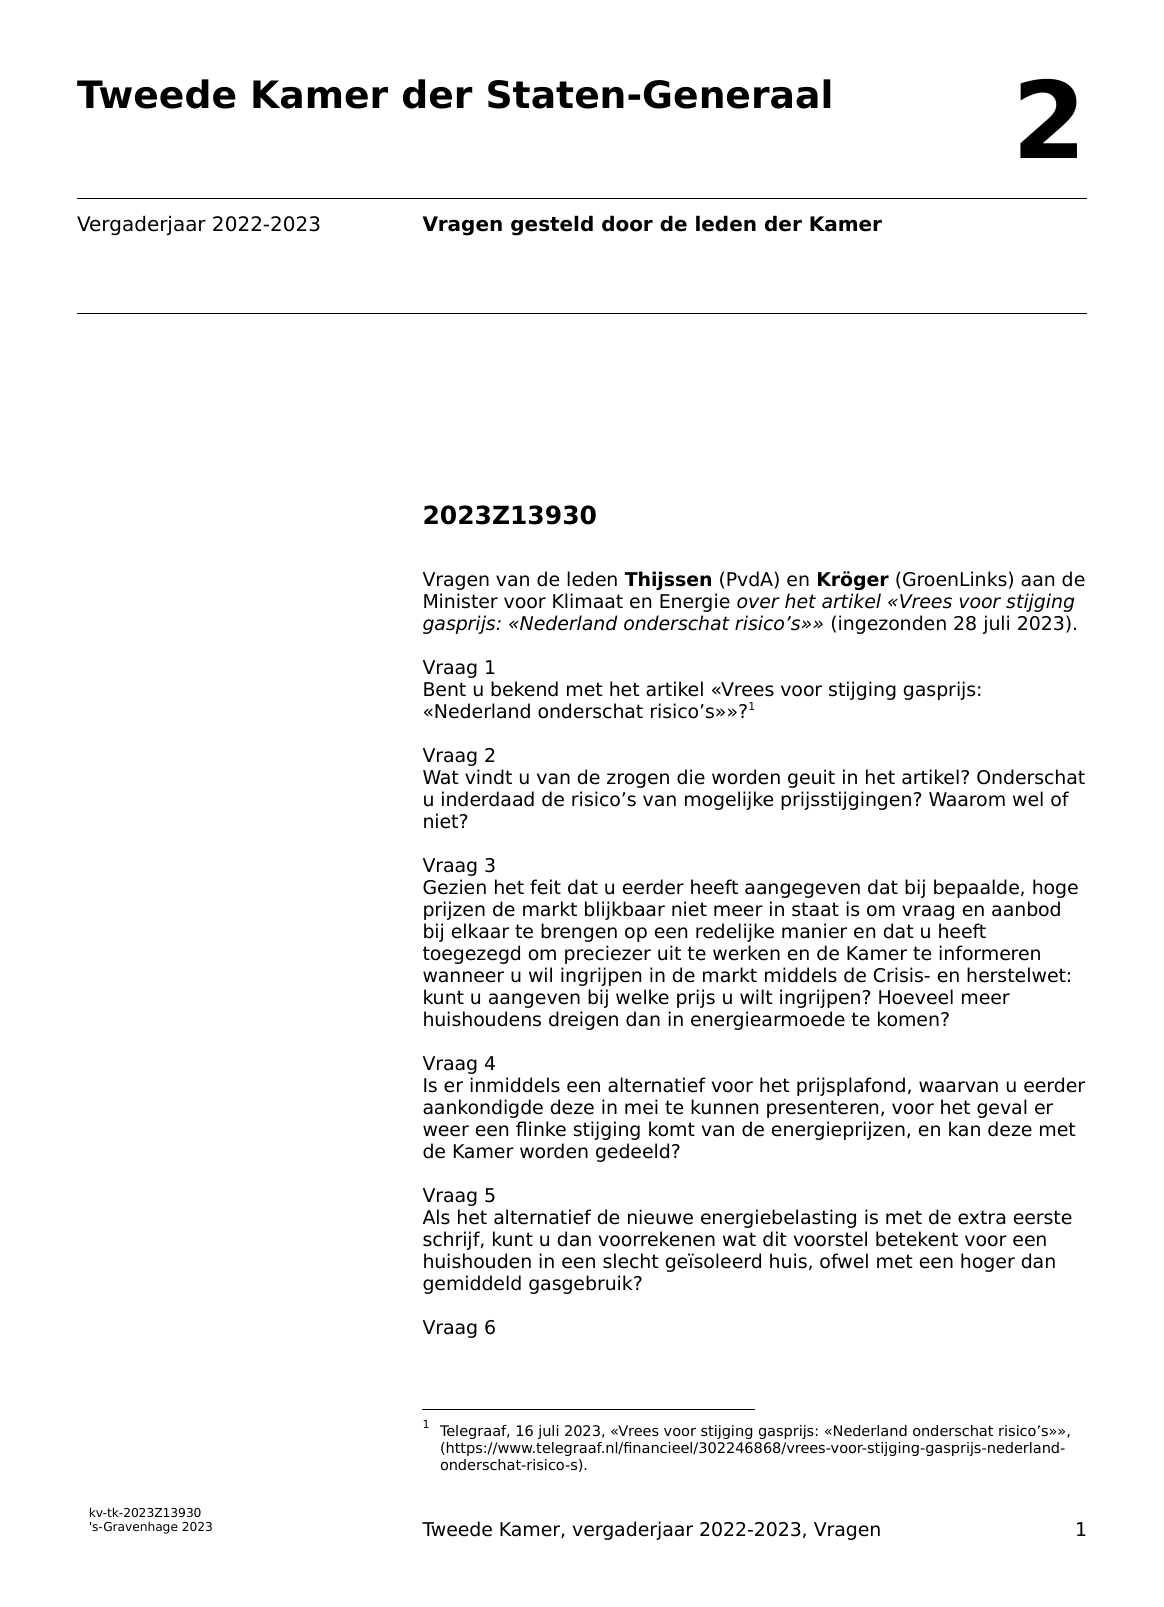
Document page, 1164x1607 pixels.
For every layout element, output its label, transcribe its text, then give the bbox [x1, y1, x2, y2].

table_cell Vragen gesteld door de leden der Kamer [422, 199, 1087, 313]
text 's-Gravenhage 2023 [88, 1520, 323, 1534]
table_header Tweede Kamer der Staten-Generaal [77, 59, 886, 198]
text Is er inmiddels een alternatief voor het prijsplafond, waarvan u eerder aankondigde deze in mei te kunnen presenteren, voor het geval er weer een flinke stijging komt van de energieprijzen, en kan deze met de Kamer worden gedeeld? [422, 1075, 1087, 1163]
text Vraag 3 [422, 855, 1087, 877]
text Vraag 6 [422, 1317, 1087, 1339]
text Gezien het feit dat u eerder heeft aangegeven dat bij bepaalde, hoge prijzen de markt blijkbaar niet meer in staat is om vraag en aanbod bij elkaar te brengen op een redelijke manier en dat u heeft toegezegd om preciezer uit te werken en de Kamer te informeren wanneer u wil ingrijpen in de markt middels de Crisis- en herstelwet: kunt u aangeven bij welke prijs u wilt ingrijpen? Hoeveel meer huishoudens dreigen dan in energiearmoede te komen? [422, 877, 1087, 1031]
text Wat vindt u van de zrogen die worden geuit in het artikel? Onderschat u inderdaad de risico’s van mogelijke prijsstijgingen? Waarom wel of niet? [422, 767, 1087, 833]
table_header 2 [886, 59, 1087, 198]
text Telegraaf, 16 juli 2023, «Vrees voor stijging gasprijs: «Nederland onderschat risico’s»», (https://www.telegraaf.nl/financieel/302246868/vrees-voor-stijging-gasprijs-nederland-onderschat-risico-s). [422, 1418, 1087, 1474]
text Bent u bekend met het artikel «Vrees voor stijging gasprijs: «Nederland onderschat risico’s»»? [422, 679, 1087, 723]
text Vraag 1 [422, 657, 1087, 679]
text Vraag 2 [422, 745, 1087, 767]
text 2023Z13930 [422, 501, 1087, 531]
text Vraag 4 [422, 1053, 1087, 1075]
text Als het alternatief de nieuwe energiebelasting is met de extra eerste schrijf, kunt u dan voorrekenen wat dit voorstel betekent voor een huishouden in een slecht geïsoleerd huis, ofwel met een hoger dan gemiddeld gasgebruik? [422, 1207, 1087, 1295]
text Vraag 5 [422, 1185, 1087, 1207]
text kv-tk-2023Z13930 [88, 1506, 323, 1520]
table_cell Vergaderjaar 2022-2023 [77, 199, 422, 313]
text Vragen van de leden Thijssen (PvdA) en Kröger (GroenLinks) aan de Minister voor Klimaat en Energie over het artikel «Vrees voor stijging gasprijs: «Nederland onderschat risico’s»» (ingezonden 28 juli 2023). [422, 569, 1087, 635]
